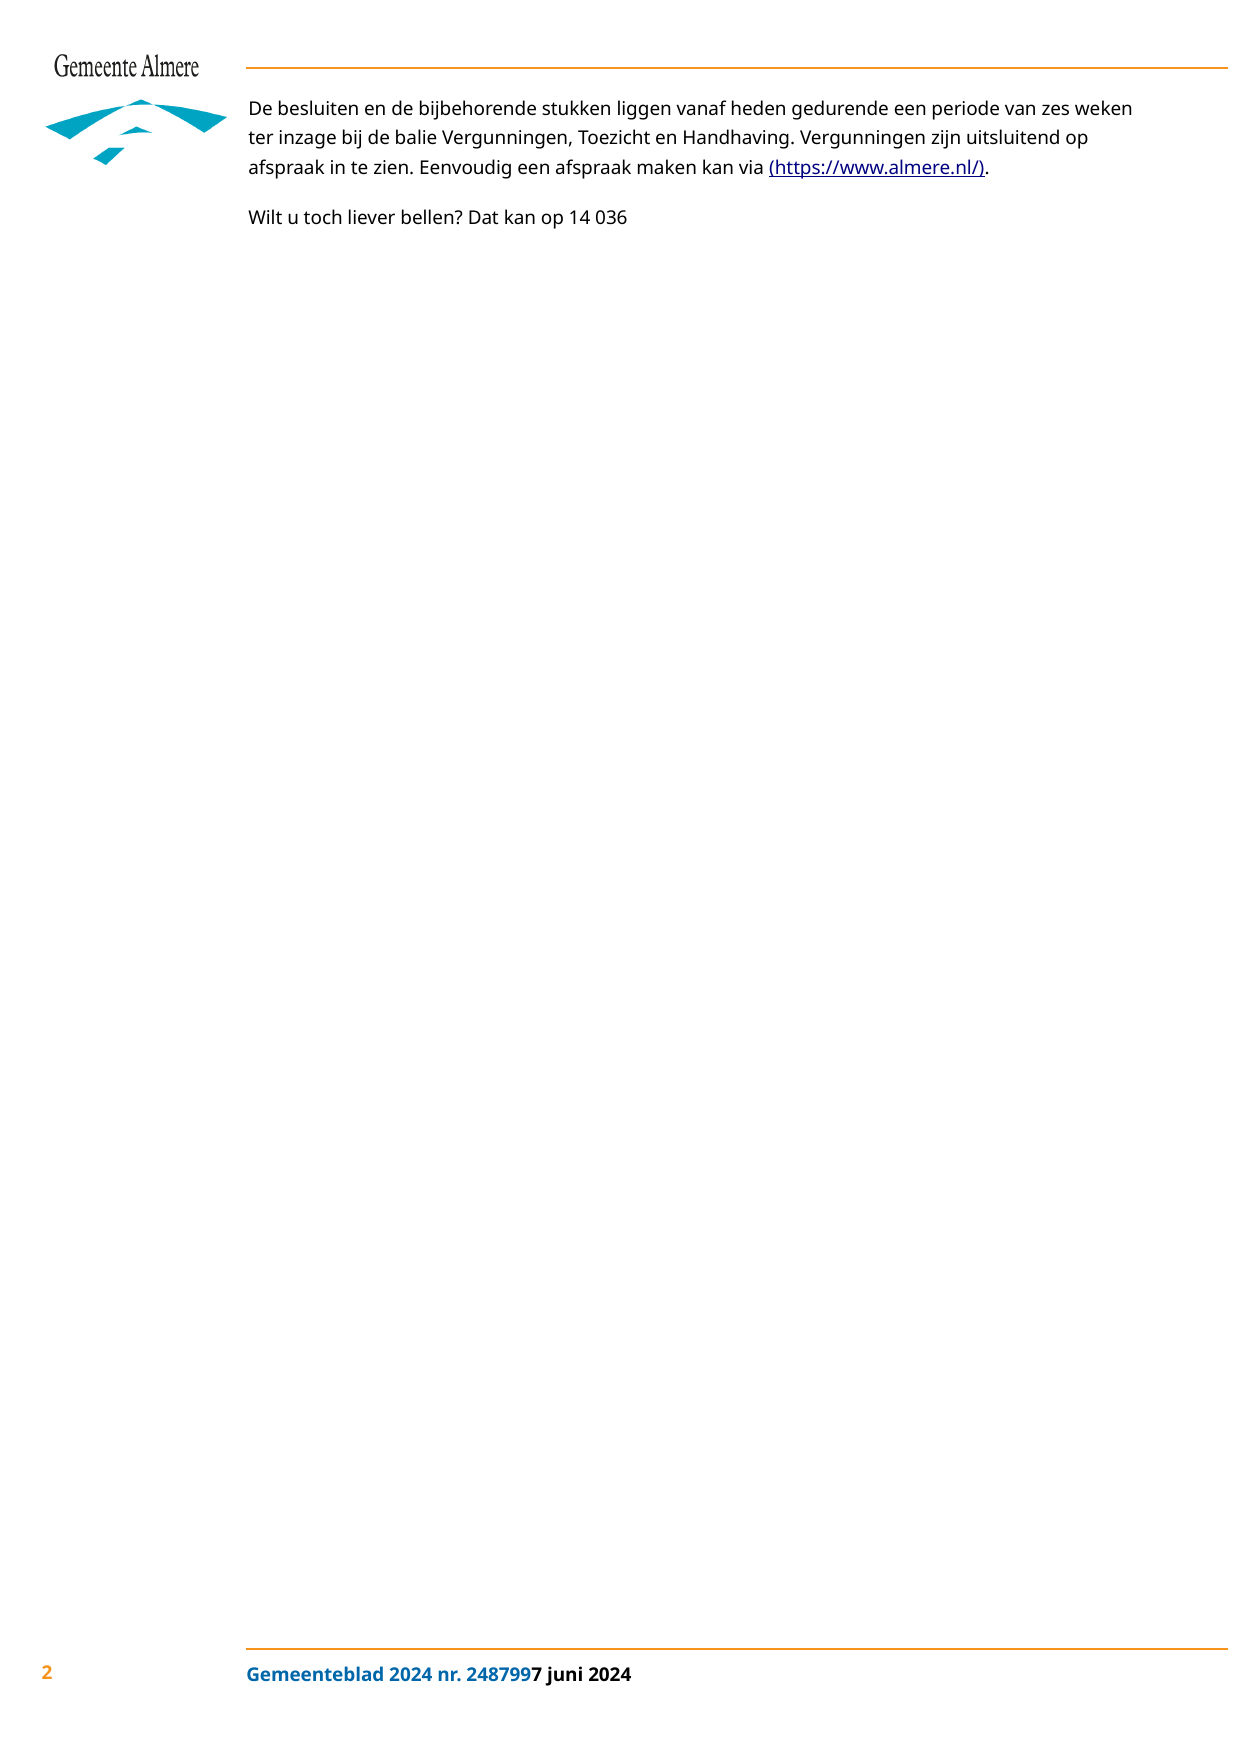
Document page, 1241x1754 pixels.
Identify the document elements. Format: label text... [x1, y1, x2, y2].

text Wilt u toch liever bellen? Dat kan op 14 036 [248, 204, 1152, 230]
picture [41, 47, 231, 172]
text De besluiten en de bijbehorende stukken liggen vanaf heden gedurende een periode van zes weken ter inzage bij de balie Vergunningen, Toezicht en Handhaving. Vergunningen zijn uitsluitend op afspraak in te zien. Eenvoudig een afspraak maken kan via (https://www.almere.nl/). [248, 95, 1152, 180]
